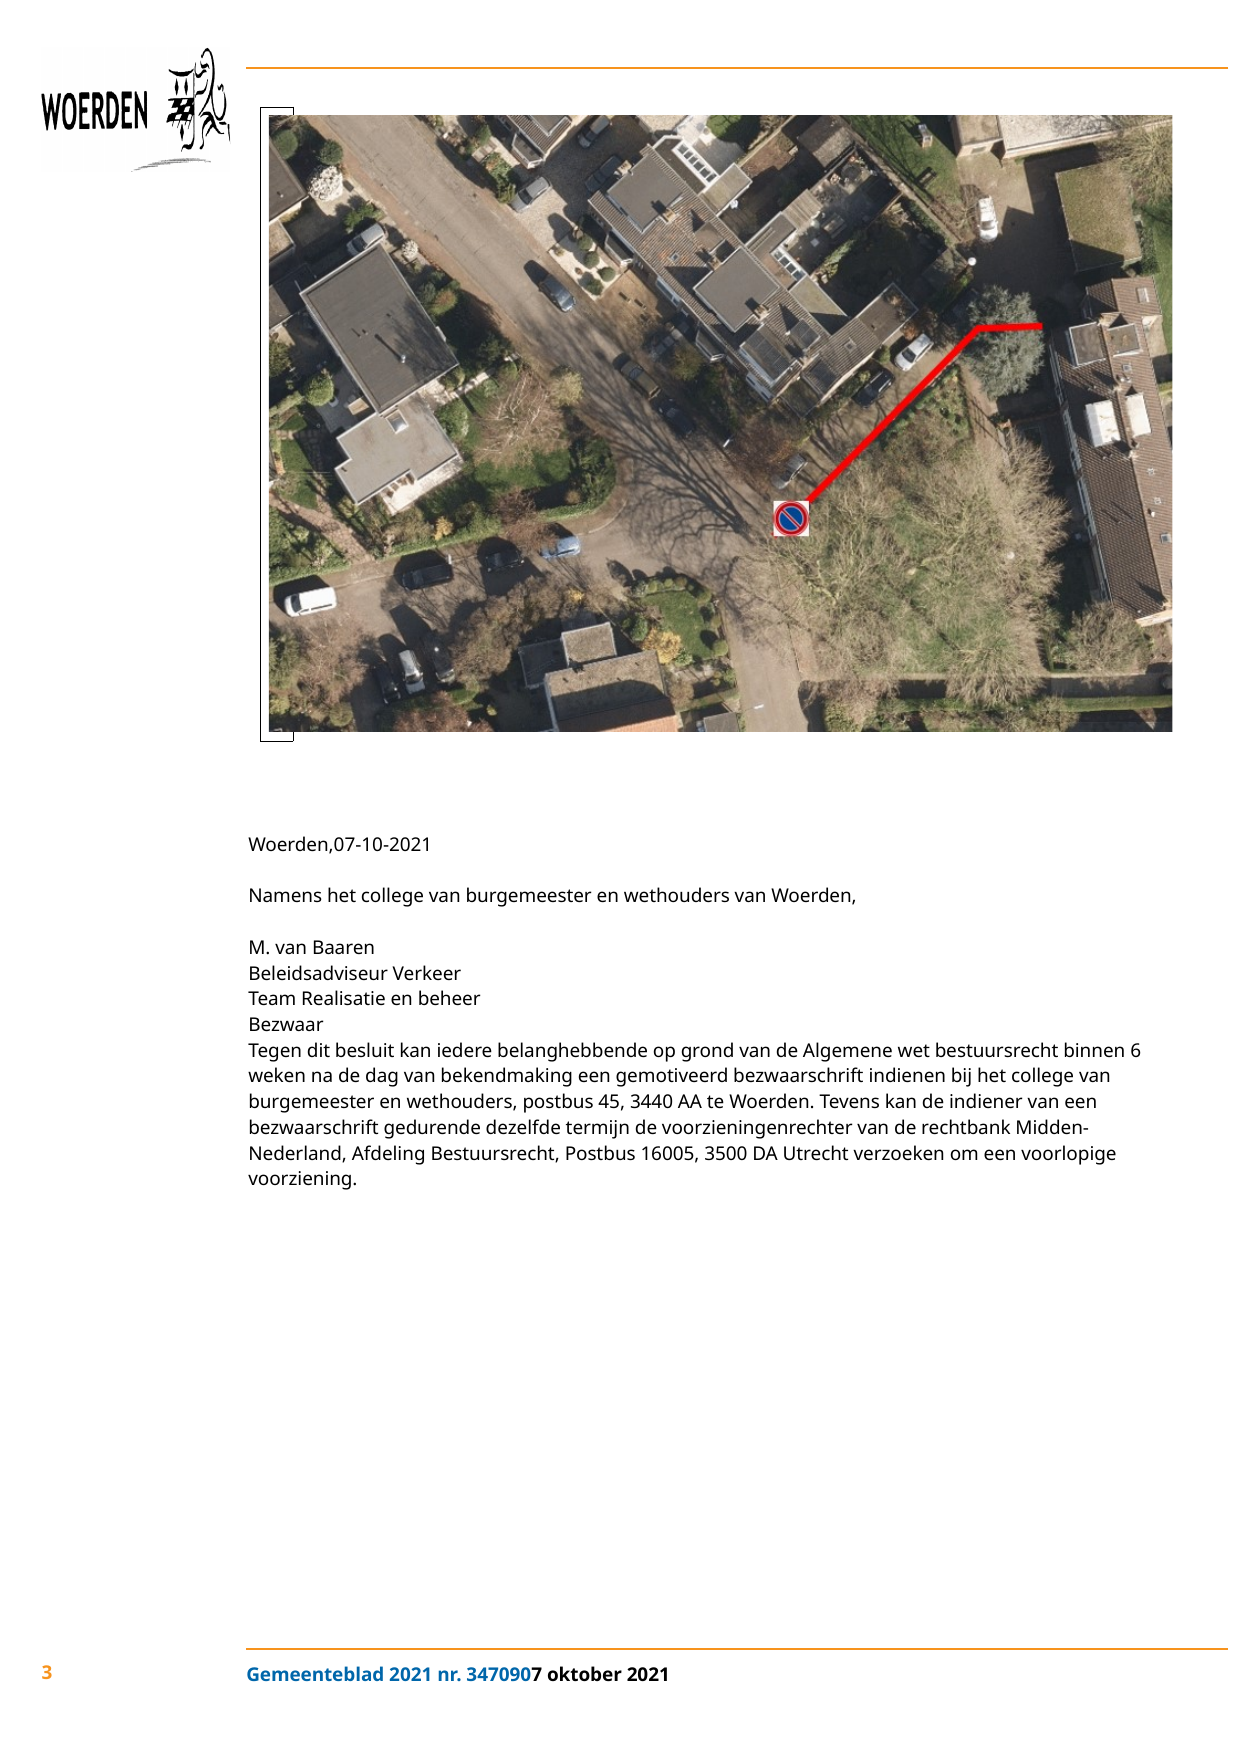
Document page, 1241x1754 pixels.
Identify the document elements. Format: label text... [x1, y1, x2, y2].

text Woerden,07-10-2021 [248, 831, 1152, 857]
text Namens het college van burgemeester en wethouders van Woerden, [248, 882, 1152, 908]
text Team Realisatie en beheer [248, 985, 1152, 1011]
text M. van Baaren [248, 934, 1152, 960]
text Tegen dit besluit kan iedere belanghebbende op grond van de Algemene wet bestuursrecht binnen 6 weken na de dag van bekendmaking een gemotiveerd bezwaarschrift indienen bij het college van burgemeester en wethouders, postbus 45, 3440 AA te Woerden. Tevens kan de indiener van een bezwaarschrift gedurende dezelfde termijn de voorzieningenrechter van de rechtbank Midden-Nederland, Afdeling Bestuursrecht, Postbus 16005, 3500 DA Utrecht verzoeken om een voorlopige voorziening. [248, 1037, 1152, 1191]
text Bezwaar [248, 1011, 1152, 1037]
picture [268, 115, 1173, 732]
picture [41, 47, 231, 172]
text Beleidsadviseur Verkeer [248, 960, 1152, 985]
